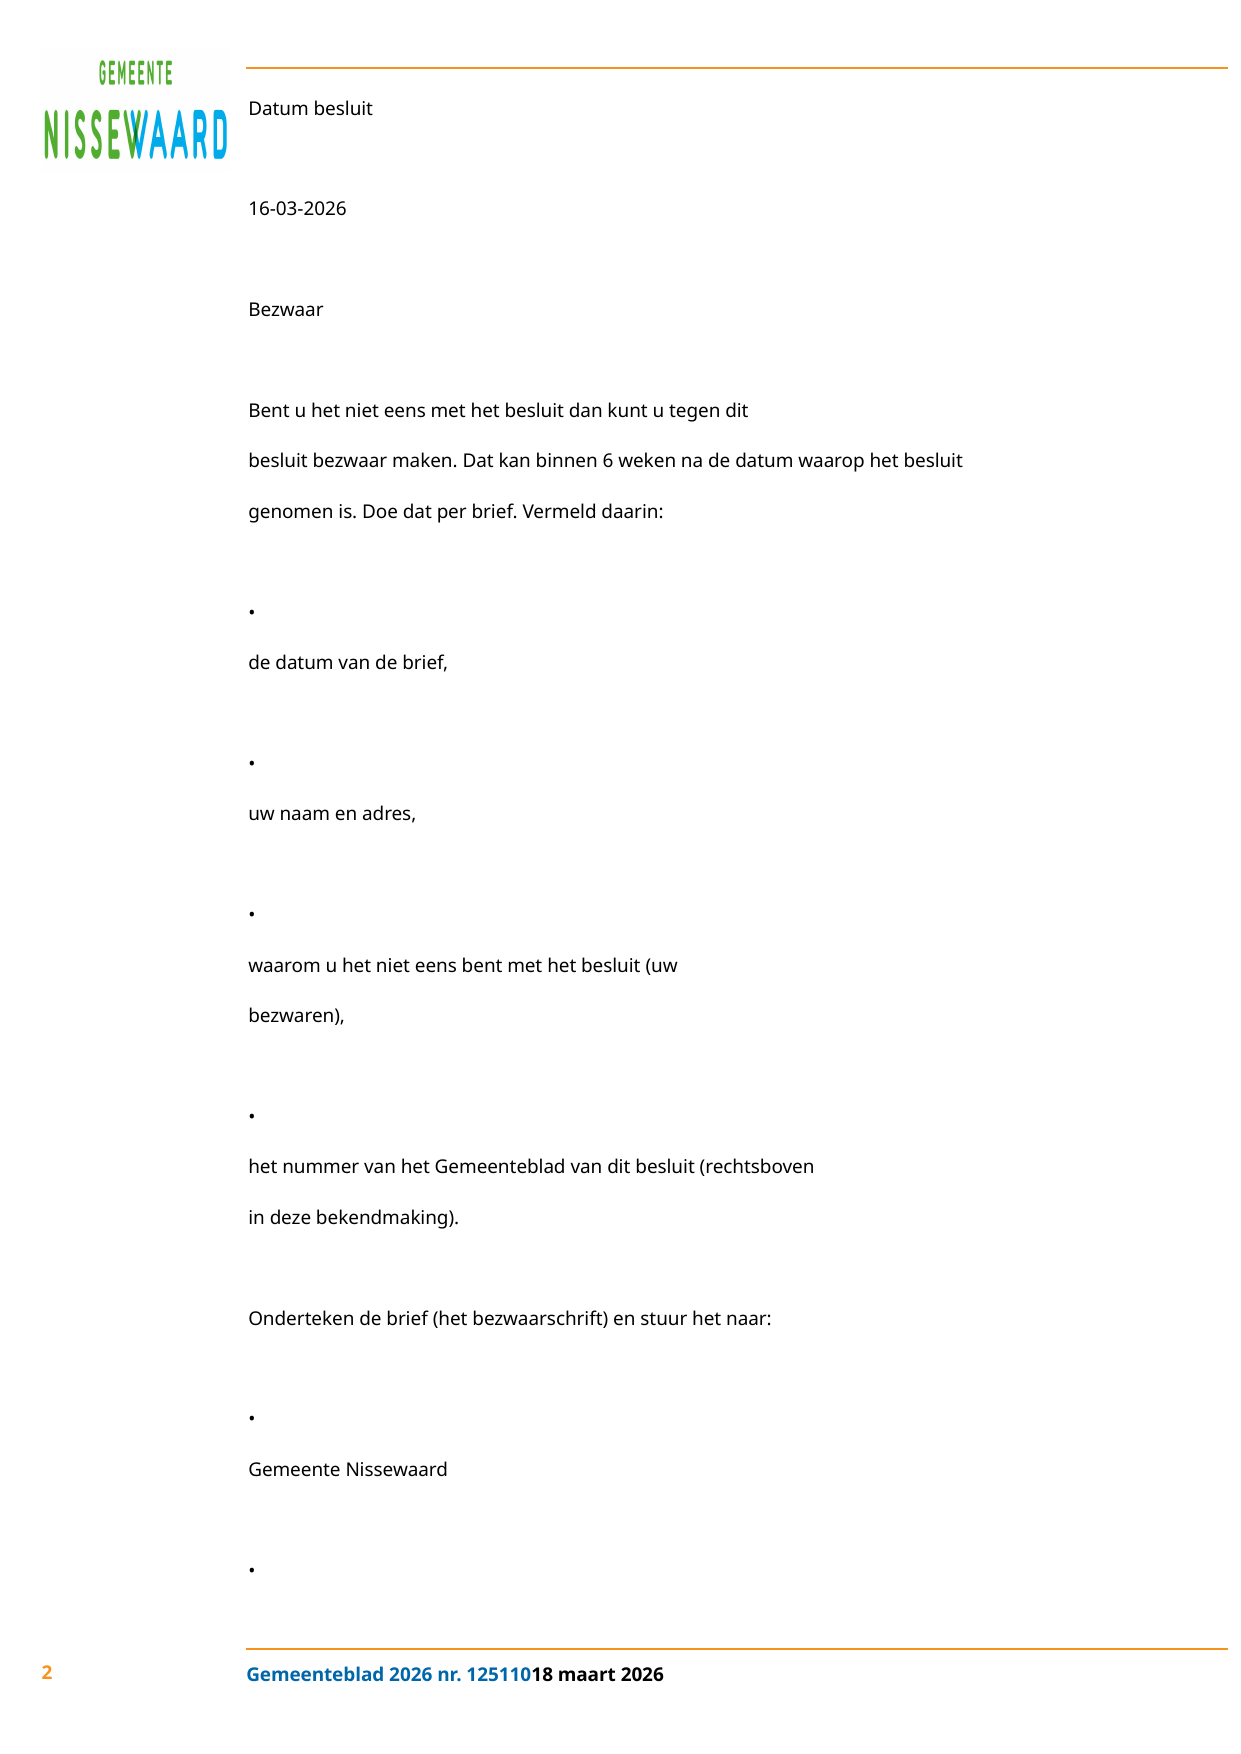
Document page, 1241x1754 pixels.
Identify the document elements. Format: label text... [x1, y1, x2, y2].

text • [248, 901, 1152, 927]
text • [248, 750, 1152, 776]
text Bezwaar [248, 296, 1152, 322]
text het nummer van het Gemeenteblad van dit besluit (rechtsboven [248, 1153, 1152, 1179]
text bezwaren), [248, 1002, 1152, 1028]
text • [248, 1557, 1152, 1583]
text Datum besluit [248, 95, 1152, 121]
text uw naam en adres, [248, 801, 1152, 826]
text in deze bekendmaking). [248, 1204, 1152, 1230]
picture [41, 47, 231, 172]
text Onderteken de brief (het bezwaarschrift) en stuur het naar: [248, 1305, 1152, 1331]
text • [248, 599, 1152, 625]
text Gemeente Nissewaard [248, 1456, 1152, 1482]
text de datum van de brief, [248, 649, 1152, 675]
text genomen is. Doe dat per brief. Vermeld daarin: [248, 498, 1152, 524]
text besluit bezwaar maken. Dat kan binnen 6 weken na de datum waarop het besluit [248, 448, 1152, 473]
text • [248, 1103, 1152, 1129]
text 16-03-2026 [248, 196, 1152, 221]
text waarom u het niet eens bent met het besluit (uw [248, 952, 1152, 978]
text Bent u het niet eens met het besluit dan kunt u tegen dit [248, 397, 1152, 423]
text • [248, 1406, 1152, 1431]
